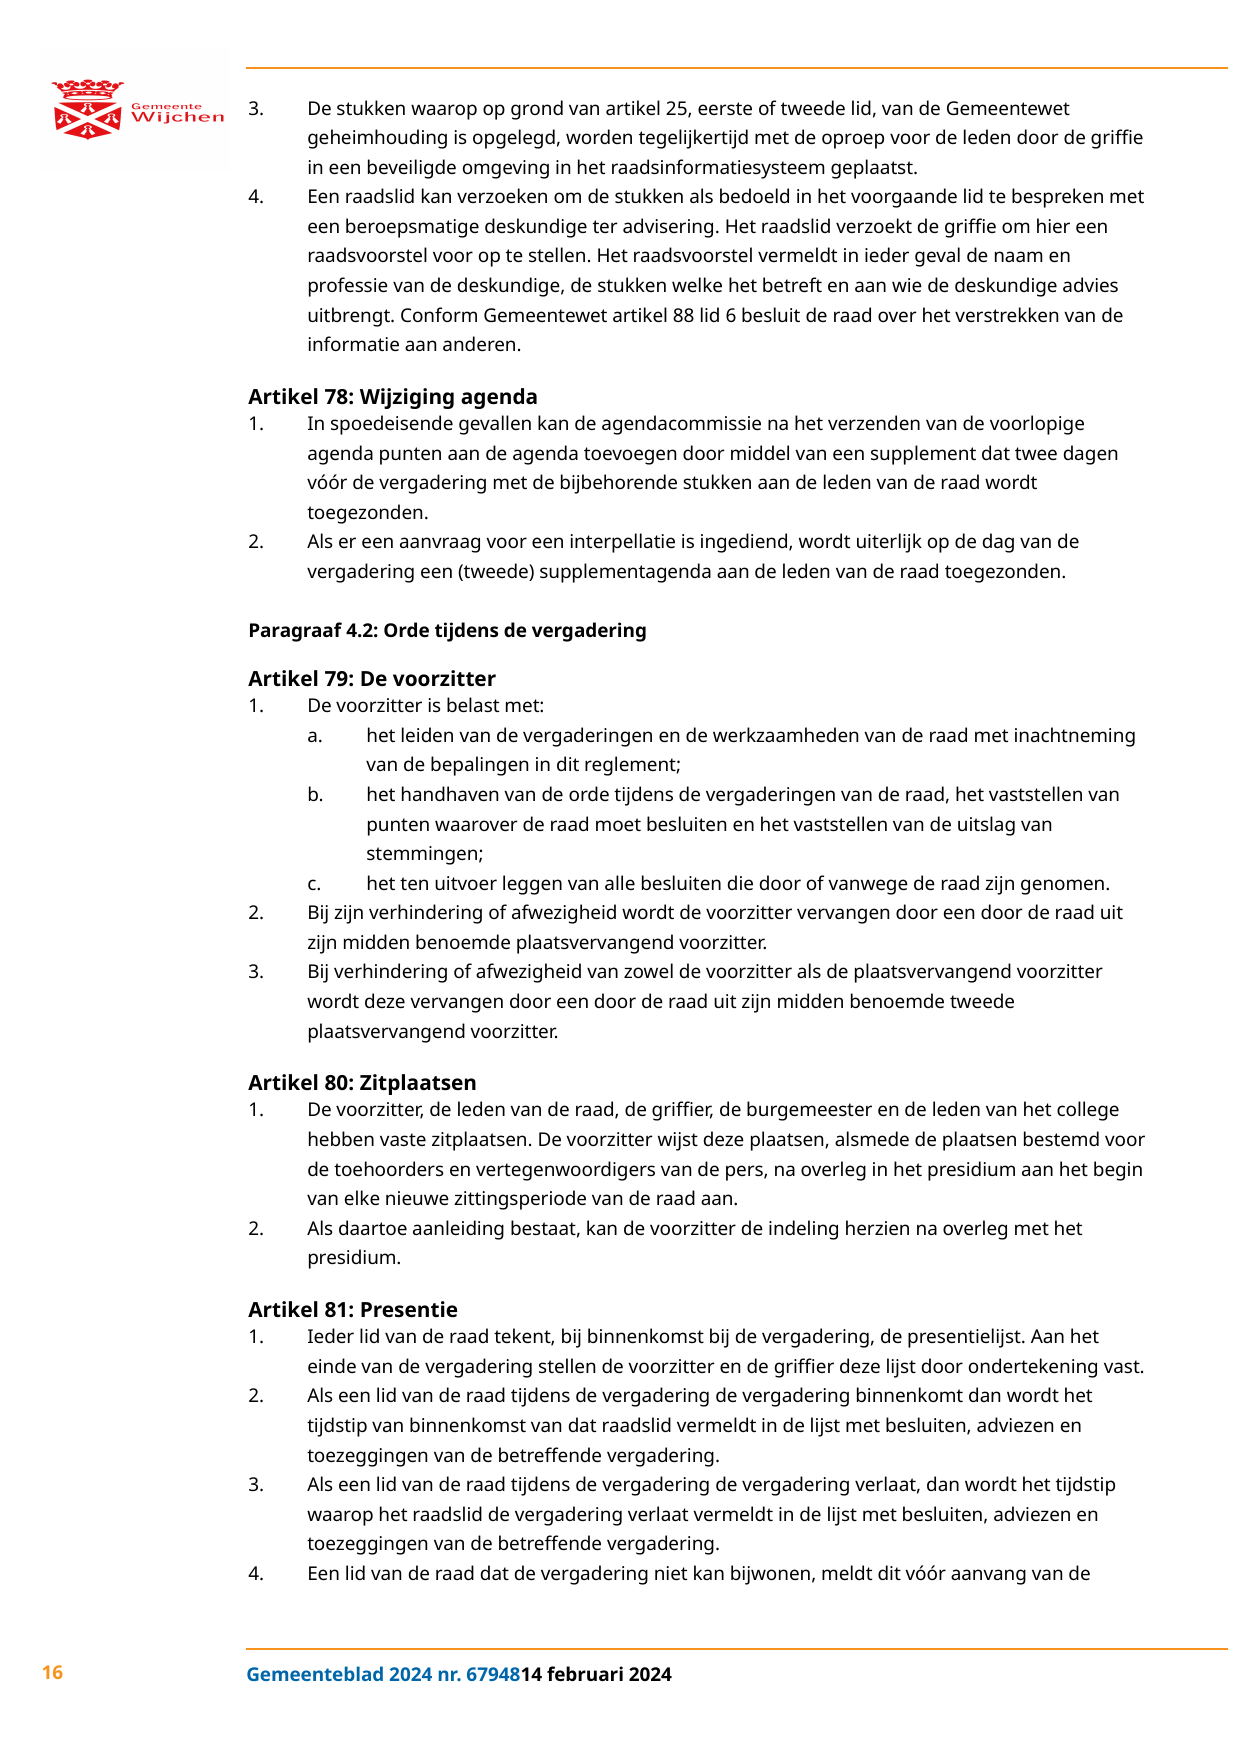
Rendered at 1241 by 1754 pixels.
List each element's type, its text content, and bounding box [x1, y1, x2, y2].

text Artikel 79: De voorzitter [248, 664, 1152, 692]
list Als er een aanvraag voor een interpellatie is ingediend, wordt uiterlijk op de dag van de vergadering een (tweede) supplementagenda aan de leden van de raad toegezonden. [248, 529, 1152, 584]
picture [41, 47, 231, 172]
list Een lid van de raad dat de vergadering niet kan bijwonen, meldt dit vóór aanvang van de [248, 1560, 1152, 1586]
list Als een lid van de raad tijdens de vergadering de vergadering verlaat, dan wordt het tijdstip waarop het raadslid de vergadering verlaat vermeldt in de lijst met besluiten, adviezen en toezeggingen van de betreffende vergadering. [248, 1471, 1152, 1556]
list De voorzitter, de leden van de raad, de griffier, de burgemeester en de leden van het college hebben vaste zitplaatsen. De voorzitter wijst deze plaatsen, alsmede de plaatsen bestemd voor de toehoorders en vertegenwoordigers van de pers, na overleg in het presidium aan het begin van elke nieuwe zittingsperiode van de raad aan. [248, 1097, 1152, 1211]
list Als daartoe aanleiding bestaat, kan de voorzitter de indeling herzien na overleg met het presidium. [248, 1215, 1152, 1270]
list Ieder lid van de raad tekent, bij binnenkomst bij de vergadering, de presentielijst. Aan het einde van de vergadering stellen de voorzitter en de griffier deze lijst door ondertekening vast. [248, 1323, 1152, 1379]
list Bij verhindering of afwezigheid van zowel de voorzitter als de plaatsvervangend voorzitter wordt deze vervangen door een door de raad uit zijn midden benoemde tweede plaatsvervangend voorzitter. [248, 959, 1152, 1043]
list het ten uitvoer leggen van alle besluiten die door of vanwege de raad zijn genomen. [307, 870, 1152, 896]
list De stukken waarop op grond van artikel 25, eerste of tweede lid, van de Gemeentewet geheimhouding is opgelegd, worden tegelijkertijd met de oproep voor de leden door de griffie in een beveiligde omgeving in het raadsinformatiesysteem geplaatst. [248, 95, 1152, 180]
text Paragraaf 4.2: Orde tijdens de vergadering [248, 617, 1152, 643]
list In spoedeisende gevallen kan de agendacommissie na het verzenden van de voorlopige agenda punten aan de agenda toevoegen door middel van een supplement dat twee dagen vóór de vergadering met de bijbehorende stukken aan de leden van de raad wordt toegezonden. [248, 410, 1152, 525]
list het leiden van de vergaderingen en de werkzaamheden van de raad met inachtneming van de bepalingen in dit reglement; [307, 722, 1152, 777]
list Een raadslid kan verzoeken om de stukken als bedoeld in het voorgaande lid te bespreken met een beroepsmatige deskundige ter advisering. Het raadslid verzoekt de griffie om hier een raadsvoorstel voor op te stellen. Het raadsvoorstel vermeldt in ieder geval de naam en professie van de deskundige, de stukken welke het betreft en aan wie de deskundige advies uitbrengt. Conform Gemeentewet artikel 88 lid 6 besluit de raad over het verstrekken van de informatie aan anderen. [248, 183, 1152, 357]
list Als een lid van de raad tijdens de vergadering de vergadering binnenkomt dan wordt het tijdstip van binnenkomst van dat raadslid vermeldt in de lijst met besluiten, adviezen en toezeggingen van de betreffende vergadering. [248, 1383, 1152, 1467]
list het handhaven van de orde tijdens de vergaderingen van de raad, het vaststellen van punten waarover de raad moet besluiten en het vaststellen van de uitslag van stemmingen; [307, 781, 1152, 866]
list Bij zijn verhindering of afwezigheid wordt de voorzitter vervangen door een door de raad uit zijn midden benoemde plaatsvervangend voorzitter. [248, 899, 1152, 955]
text Artikel 81: Presentie [248, 1295, 1152, 1323]
list De voorzitter is belast met: [248, 692, 1152, 718]
text Artikel 78: Wijziging agenda [248, 382, 1152, 410]
text Artikel 80: Zitplaatsen [248, 1068, 1152, 1097]
